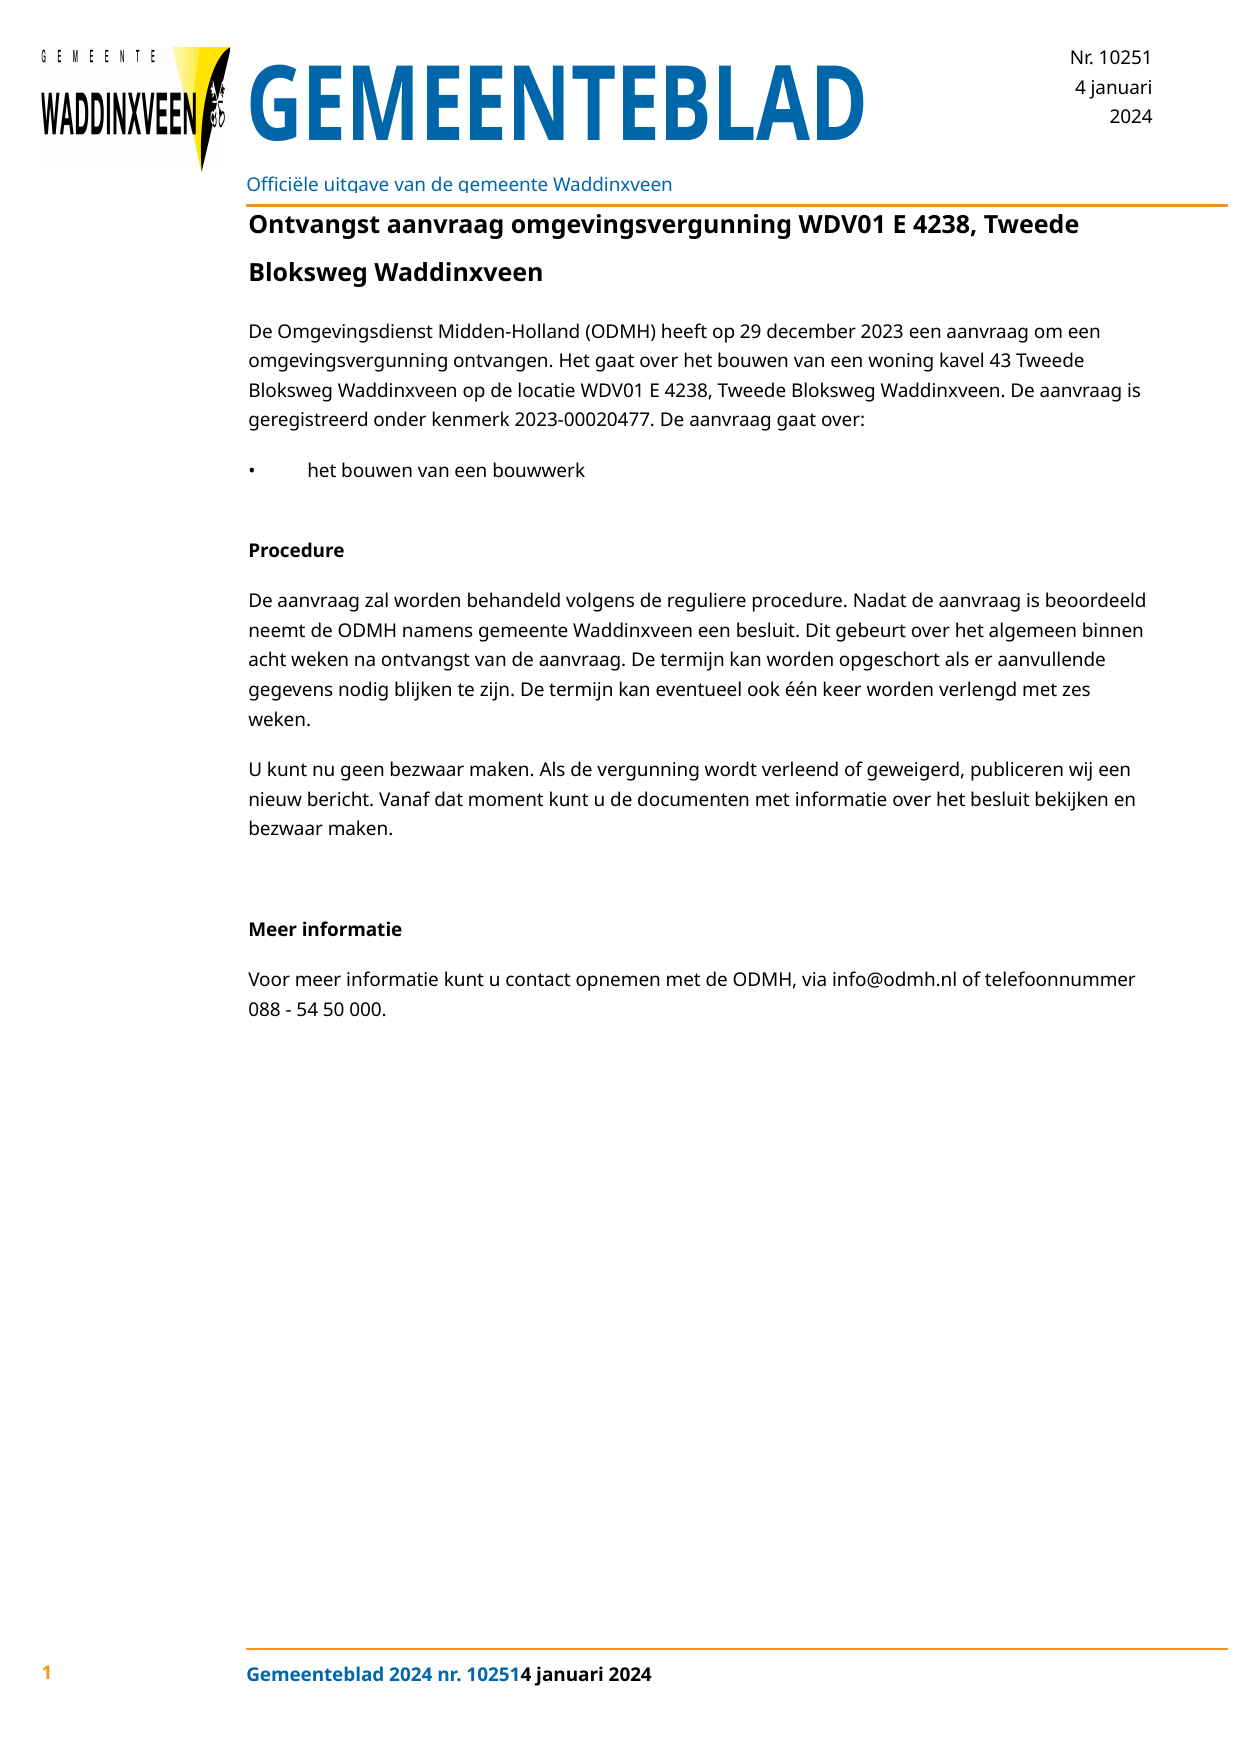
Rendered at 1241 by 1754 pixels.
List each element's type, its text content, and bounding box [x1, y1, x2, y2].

list het bouwen van een bouwwerk [248, 457, 1152, 483]
picture [41, 47, 231, 172]
text De Omgevingsdienst Midden-Holland (ODMH) heeft op 29 december 2023 een aanvraag om een omgevingsvergunning ontvangen. Het gaat over het bouwen van een woning kavel 43 Tweede Bloksweg Waddinxveen op de locatie WDV01 E 4238, Tweede Bloksweg Waddinxveen. De aanvraag is geregistreerd onder kenmerk 2023-00020477. De aanvraag gaat over: [248, 318, 1152, 432]
text Procedure [248, 537, 1152, 563]
text Meer informatie [248, 916, 1152, 942]
text Ontvangst aanvraag omgevingsvergunning WDV01 E 4238, Tweede Bloksweg Waddinxveen [248, 207, 1152, 288]
text De aanvraag zal worden behandeld volgens de reguliere procedure. Nadat de aanvraag is beoordeeld neemt de ODMH namens gemeente Waddinxveen een besluit. Dit gebeurt over het algemeen binnen acht weken na ontvangst van de aanvraag. De termijn kan worden opgeschort als er aanvullende gegevens nodig blijken te zijn. De termijn kan eventueel ook één keer worden verlengd met zes weken. [248, 587, 1152, 732]
text Voor meer informatie kunt u contact opnemen met de ODMH, via info@odmh.nl of telefoonnummer 088 - 54 50 000. [248, 967, 1152, 1022]
text U kunt nu geen bezwaar maken. Als de vergunning wordt verleend of geweigerd, publiceren wij een nieuw bericht. Vanaf dat moment kunt u de documenten met informatie over het besluit bekijken en bezwaar maken. [248, 756, 1152, 841]
